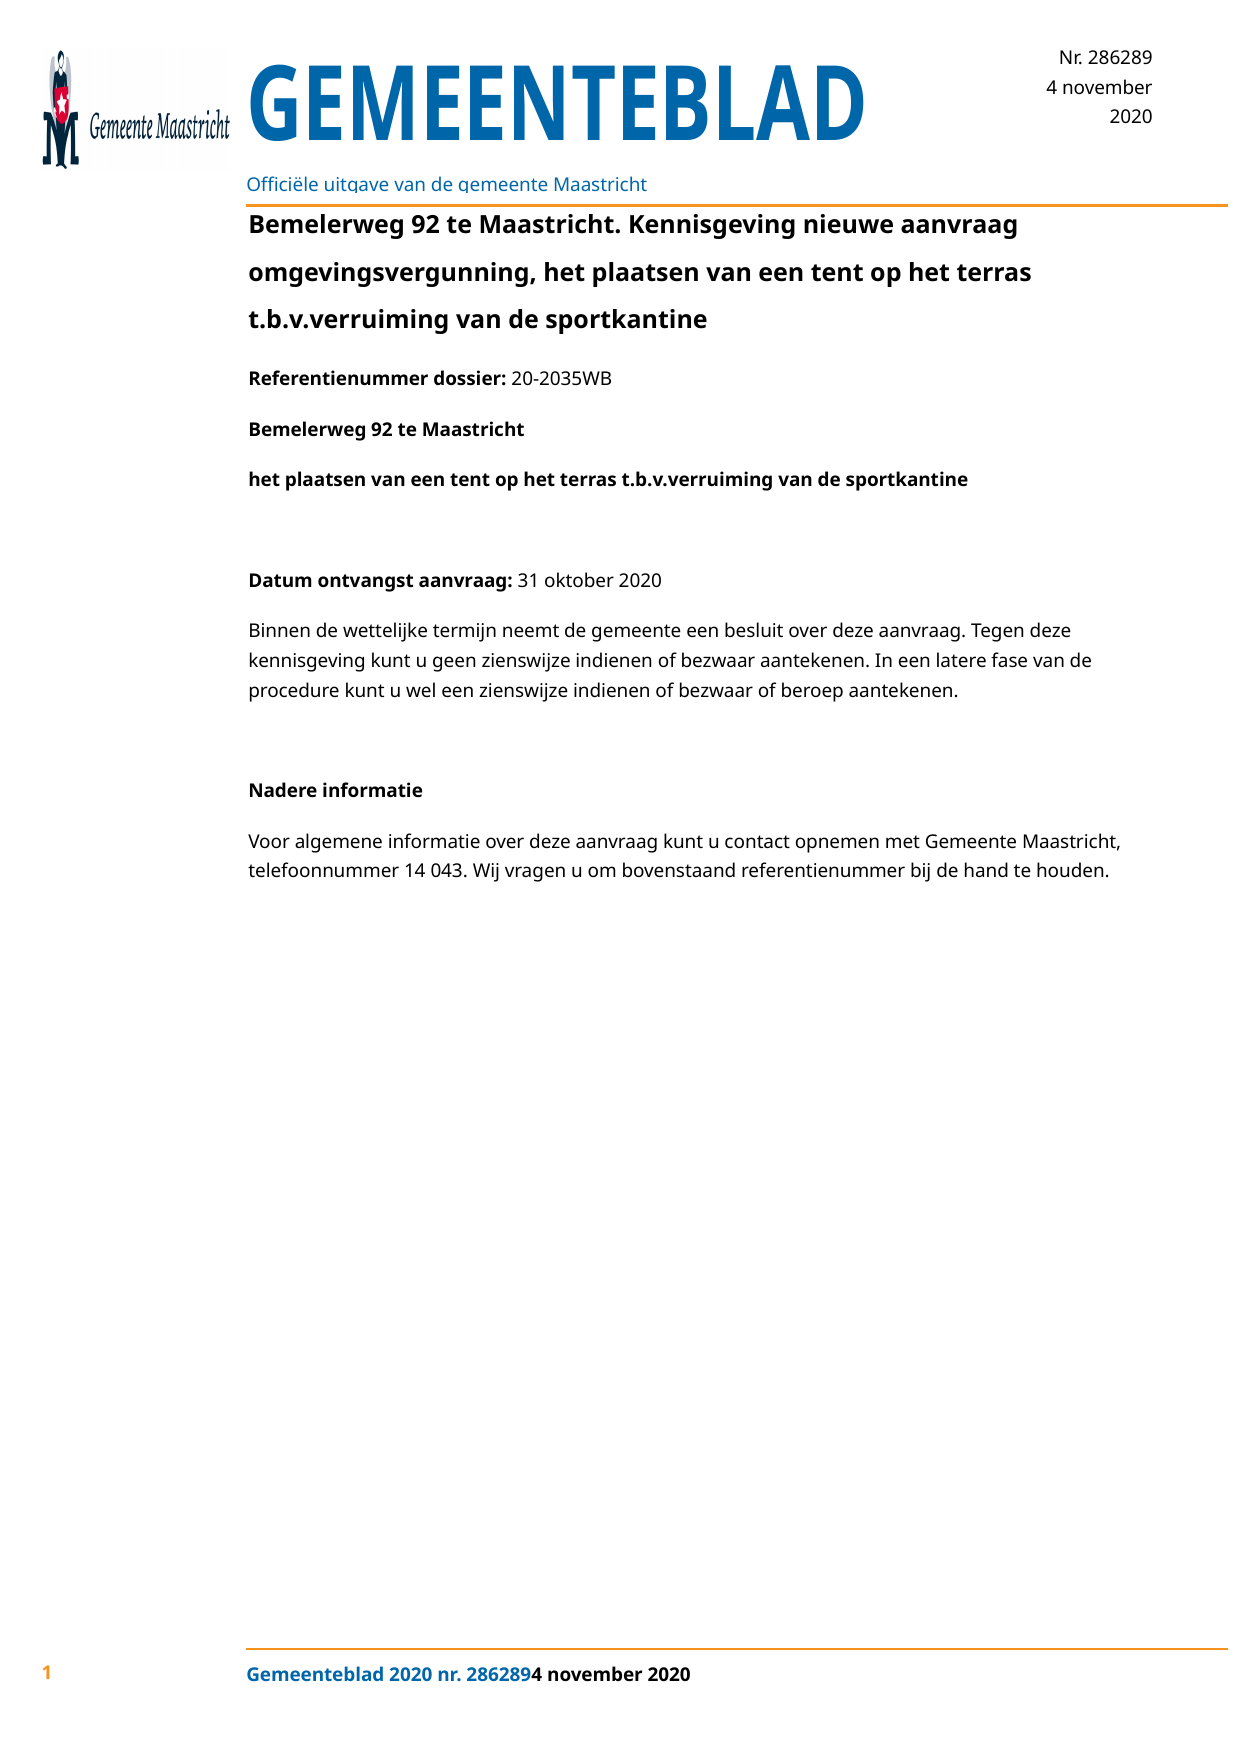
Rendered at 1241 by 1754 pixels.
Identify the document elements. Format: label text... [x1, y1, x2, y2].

text Referentienummer dossier: 20-2035WB [248, 366, 1152, 391]
text Nadere informatie [248, 778, 1152, 803]
text Bemelerweg 92 te Maastricht [248, 416, 1152, 442]
text Bemelerweg 92 te Maastricht. Kennisgeving nieuwe aanvraag omgevingsvergunning, het plaatsen van een tent op het terras t.b.v.verruiming van de sportkantine [248, 207, 1152, 336]
text Voor algemene informatie over deze aanvraag kunt u contact opnemen met Gemeente Maastricht, telefoonnummer 14 043. Wij vragen u om bovenstaand referentienummer bij de hand te houden. [248, 828, 1152, 883]
picture [41, 47, 231, 172]
text Datum ontvangst aanvraag: 31 oktober 2020 [248, 567, 1152, 593]
text Binnen de wettelijke termijn neemt de gemeente een besluit over deze aanvraag. Tegen deze kennisgeving kunt u geen zienswijze indienen of bezwaar aantekenen. In een latere fase van de procedure kunt u wel een zienswijze indienen of bezwaar of beroep aantekenen. [248, 618, 1152, 702]
text het plaatsen van een tent op het terras t.b.v.verruiming van de sportkantine [248, 466, 1152, 492]
